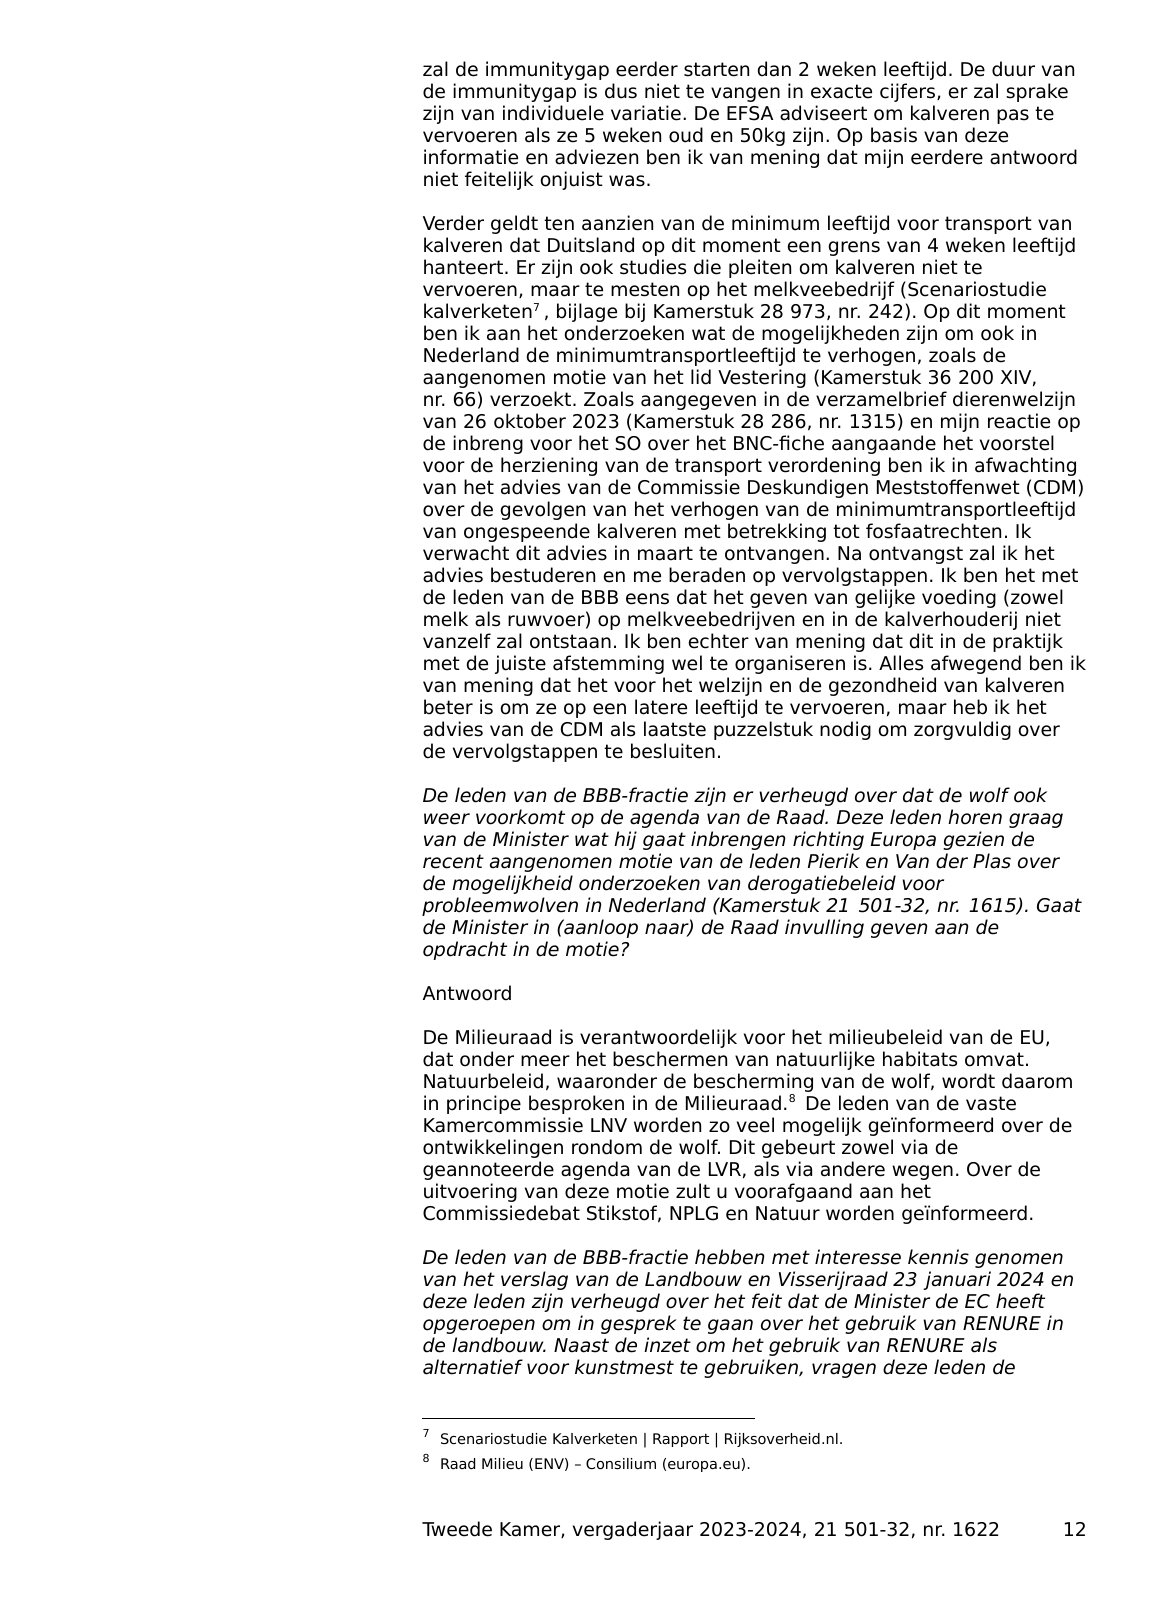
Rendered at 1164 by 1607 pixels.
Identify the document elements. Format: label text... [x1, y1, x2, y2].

text De leden van de BBB-fractie hebben met interesse kennis genomen van het verslag van de Landbouw en Visserijraad 23 januari 2024 en deze leden zijn verheugd over het feit dat de Minister de EC heeft opgeroepen om in gesprek te gaan over het gebruik van RENURE in de landbouw. Naast de inzet om het gebruik van RENURE als alternatief voor kunstmest te gebruiken, vragen deze leden de [422, 1247, 1087, 1379]
text De Milieuraad is verantwoordelijk voor het milieubeleid van de EU, dat onder meer het beschermen van natuurlijke habitats omvat. Natuurbeleid, waaronder de bescherming van de wolf, wordt daarom in principe besproken in de Milieuraad. De leden van de vaste Kamercommissie LNV worden zo veel mogelijk geïnformeerd over de ontwikkelingen rondom de wolf. Dit gebeurt zowel via de geannoteerde agenda van de LVR, als via andere wegen. Over de uitvoering van deze motie zult u voorafgaand aan het Commissiedebat Stikstof, NPLG en Natuur worden geïnformeerd. [422, 1027, 1087, 1225]
text Scenariostudie Kalverketen | Rapport | Rijksoverheid.nl. [422, 1427, 1087, 1449]
text Antwoord [422, 983, 1087, 1005]
text zal de immunitygap eerder starten dan 2 weken leeftijd. De duur van de immunitygap is dus niet te vangen in exacte cijfers, er zal sprake zijn van individuele variatie. De EFSA adviseert om kalveren pas te vervoeren als ze 5 weken oud en 50kg zijn. Op basis van deze informatie en adviezen ben ik van mening dat mijn eerdere antwoord niet feitelijk onjuist was. [422, 59, 1087, 191]
text Verder geldt ten aanzien van de minimum leeftijd voor transport van kalveren dat Duitsland op dit moment een grens van 4 weken leeftijd hanteert. Er zijn ook studies die pleiten om kalveren niet te vervoeren, maar te mesten op het melkveebedrijf (Scenariostudie kalverketen, bijlage bij Kamerstuk 28 973, nr. 242). Op dit moment ben ik aan het onderzoeken wat de mogelijkheden zijn om ook in Nederland de minimumtransportleeftijd te verhogen, zoals de aangenomen motie van het lid Vestering (Kamerstuk 36 200 XIV, nr. 66) verzoekt. Zoals aangegeven in de verzamelbrief dierenwelzijn van 26 oktober 2023 (Kamerstuk 28 286, nr. 1315) en mijn reactie op de inbreng voor het SO over het BNC-fiche aangaande het voorstel voor de herziening van de transport verordening ben ik in afwachting van het advies van de Commissie Deskundigen Meststoffenwet (CDM) over de gevolgen van het verhogen van de minimumtransportleeftijd van ongespeende kalveren met betrekking tot fosfaatrechten. Ik verwacht dit advies in maart te ontvangen. Na ontvangst zal ik het advies bestuderen en me beraden op vervolgstappen. Ik ben het met de leden van de BBB eens dat het geven van gelijke voeding (zowel melk als ruwvoer) op melkveebedrijven en in de kalverhouderij niet vanzelf zal ontstaan. Ik ben echter van mening dat dit in de praktijk met de juiste afstemming wel te organiseren is. Alles afwegend ben ik van mening dat het voor het welzijn en de gezondheid van kalveren beter is om ze op een latere leeftijd te vervoeren, maar heb ik het advies van de CDM als laatste puzzelstuk nodig om zorgvuldig over de vervolgstappen te besluiten. [422, 213, 1087, 763]
text Raad Milieu (ENV) – Consilium (europa.eu). [422, 1452, 1087, 1474]
text De leden van de BBB-fractie zijn er verheugd over dat de wolf ook weer voorkomt op de agenda van de Raad. Deze leden horen graag van de Minister wat hij gaat inbrengen richting Europa gezien de recent aangenomen motie van de leden Pierik en Van der Plas over de mogelijkheid onderzoeken van derogatiebeleid voor probleemwolven in Nederland (Kamerstuk 21 501-32, nr. 1615). Gaat de Minister in (aanloop naar) de Raad invulling geven aan de opdracht in de motie? [422, 785, 1087, 961]
